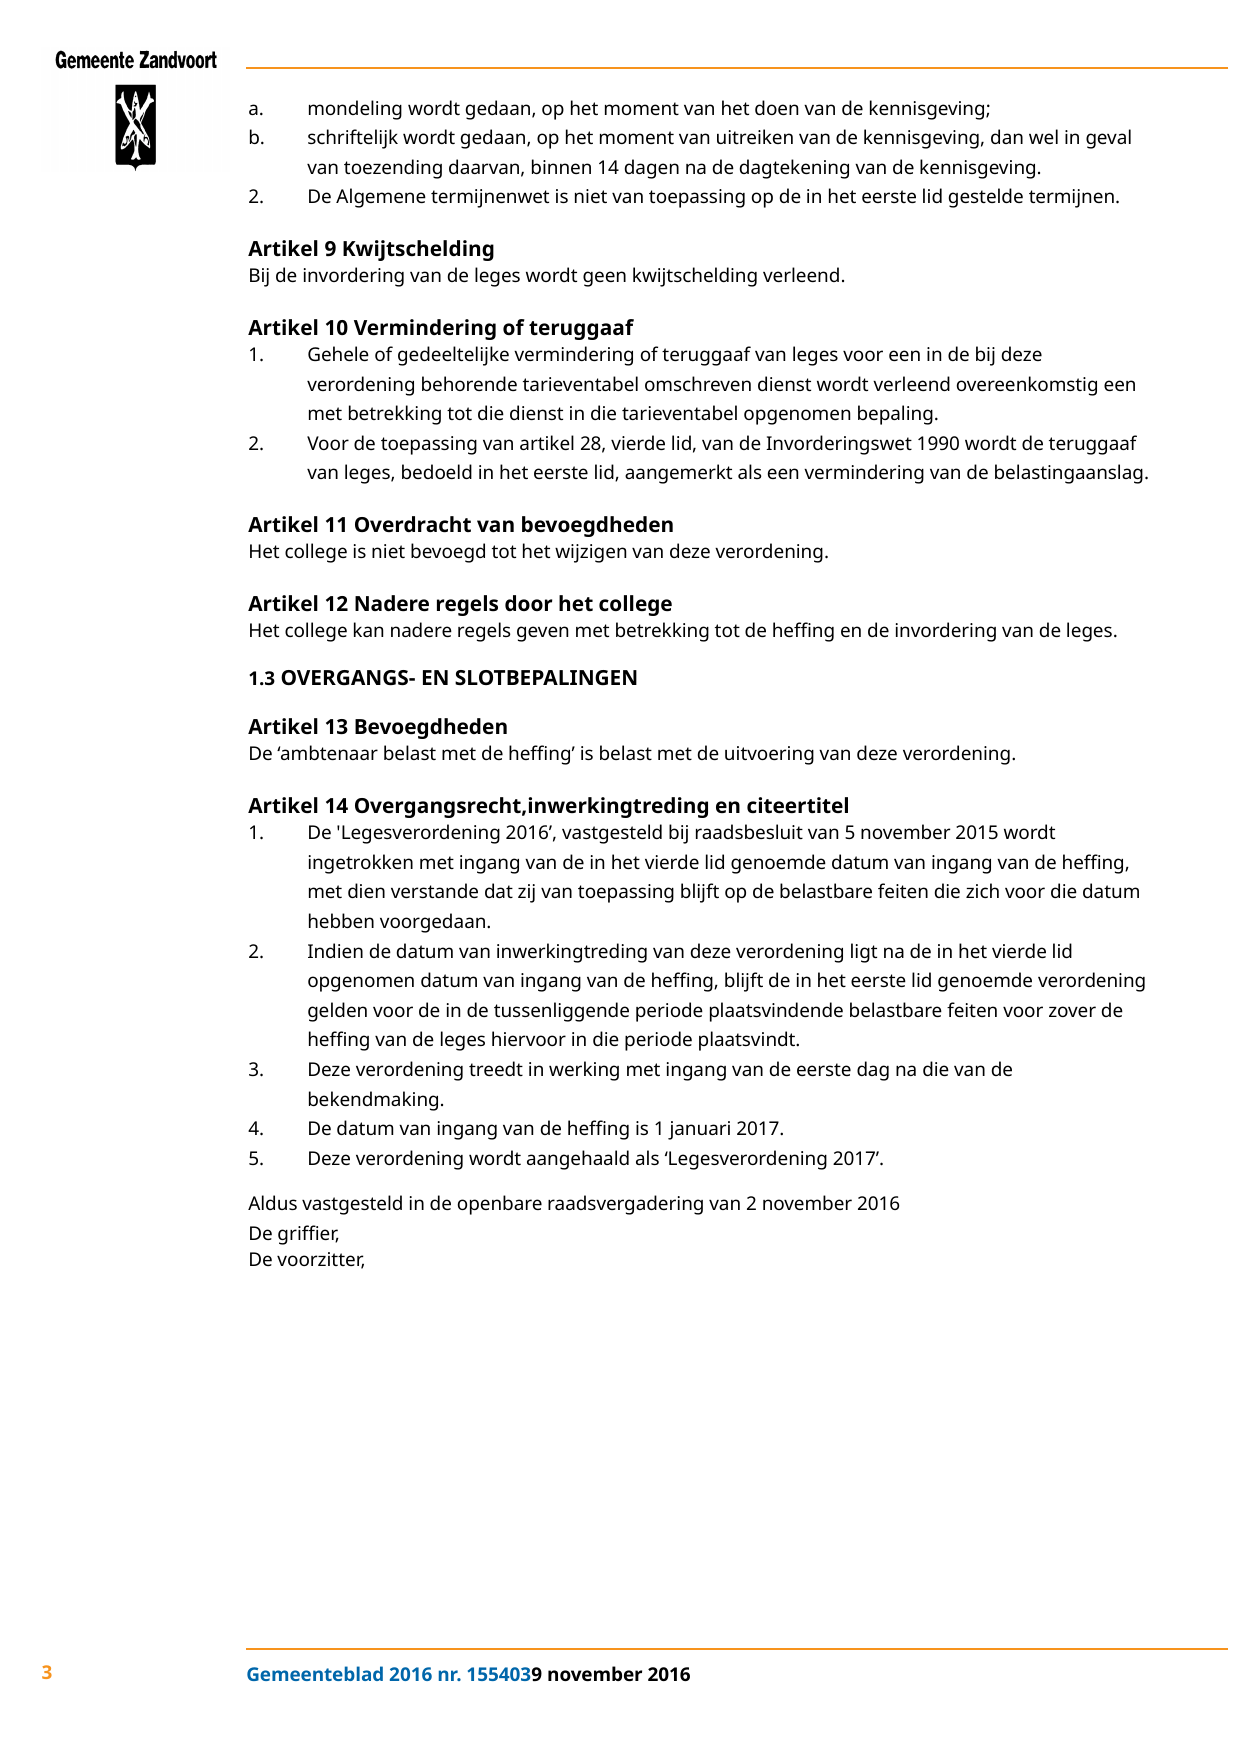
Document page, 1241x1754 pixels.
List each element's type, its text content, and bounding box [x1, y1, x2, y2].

text Artikel 9 Kwijtschelding [248, 234, 1152, 262]
text Artikel 12 Nadere regels door het college [248, 589, 1152, 617]
text Artikel 10 Vermindering of teruggaaf [248, 313, 1152, 341]
list Voor de toepassing van artikel 28, vierde lid, van de Invorderingswet 1990 wordt de teruggaaf van leges, bedoeld in het eerste lid, aangemerkt als een vermindering van de belastingaanslag. [248, 430, 1152, 485]
list Indien de datum van inwerkingtreding van deze verordening ligt na de in het vierde lid opgenomen datum van ingang van de heffing, blijft de in het eerste lid genoemde verordening gelden voor de in de tussenliggende periode plaatsvindende belastbare feiten voor zover de heffing van de leges hiervoor in die periode plaatsvindt. [248, 938, 1152, 1052]
list schriftelijk wordt gedaan, op het moment van uitreiken van de kennisgeving, dan wel in geval van toezending daarvan, binnen 14 dagen na de dagtekening van de kennisgeving. [248, 124, 1152, 180]
text De ‘ambtenaar belast met de heffing’ is belast met de uitvoering van deze verordening. [248, 741, 1152, 766]
text Bij de invordering van de leges wordt geen kwijtschelding verleend. [248, 262, 1152, 288]
list Deze verordening wordt aangehaald als ‘Legesverordening 2017’. [248, 1145, 1152, 1171]
list De datum van ingang van de heffing is 1 januari 2017. [248, 1115, 1152, 1141]
list Gehele of gedeeltelijke vermindering of teruggaaf van leges voor een in de bij deze verordening behorende tarieventabel omschreven dienst wordt verleend overeenkomstig een met betrekking tot die dienst in die tarieventabel opgenomen bepaling. [248, 341, 1152, 426]
text De griffier, [248, 1220, 1152, 1246]
picture [41, 47, 231, 172]
text Het college kan nadere regels geven met betrekking tot de heffing en de invordering van de leges. [248, 617, 1152, 643]
text Artikel 13 Bevoegdheden [248, 712, 1152, 741]
list De Algemene termijnenwet is niet van toepassing op de in het eerste lid gestelde termijnen. [248, 183, 1152, 209]
text De voorzitter, [248, 1246, 1152, 1272]
text Het college is niet bevoegd tot het wijzigen van deze verordening. [248, 538, 1152, 564]
text Aldus vastgesteld in de openbare raadsvergadering van 2 november 2016 [248, 1191, 1152, 1216]
text 1.3 OVERGANGS- EN SLOTBEPALINGEN [248, 663, 1152, 691]
text Artikel 11 Overdracht van bevoegdheden [248, 510, 1152, 538]
list mondeling wordt gedaan, op het moment van het doen van de kennisgeving; [248, 95, 1152, 121]
list De 'Legesverordening 2016’, vastgesteld bij raadsbesluit van 5 november 2015 wordt ingetrokken met ingang van de in het vierde lid genoemde datum van ingang van de heffing, met dien verstande dat zij van toepassing blijft op de belastbare feiten die zich voor die datum hebben voorgedaan. [248, 819, 1152, 934]
list Deze verordening treedt in werking met ingang van de eerste dag na die van de bekendmaking. [248, 1056, 1152, 1111]
text Artikel 14 Overgangsrecht,inwerkingtreding en citeertitel [248, 791, 1152, 819]
